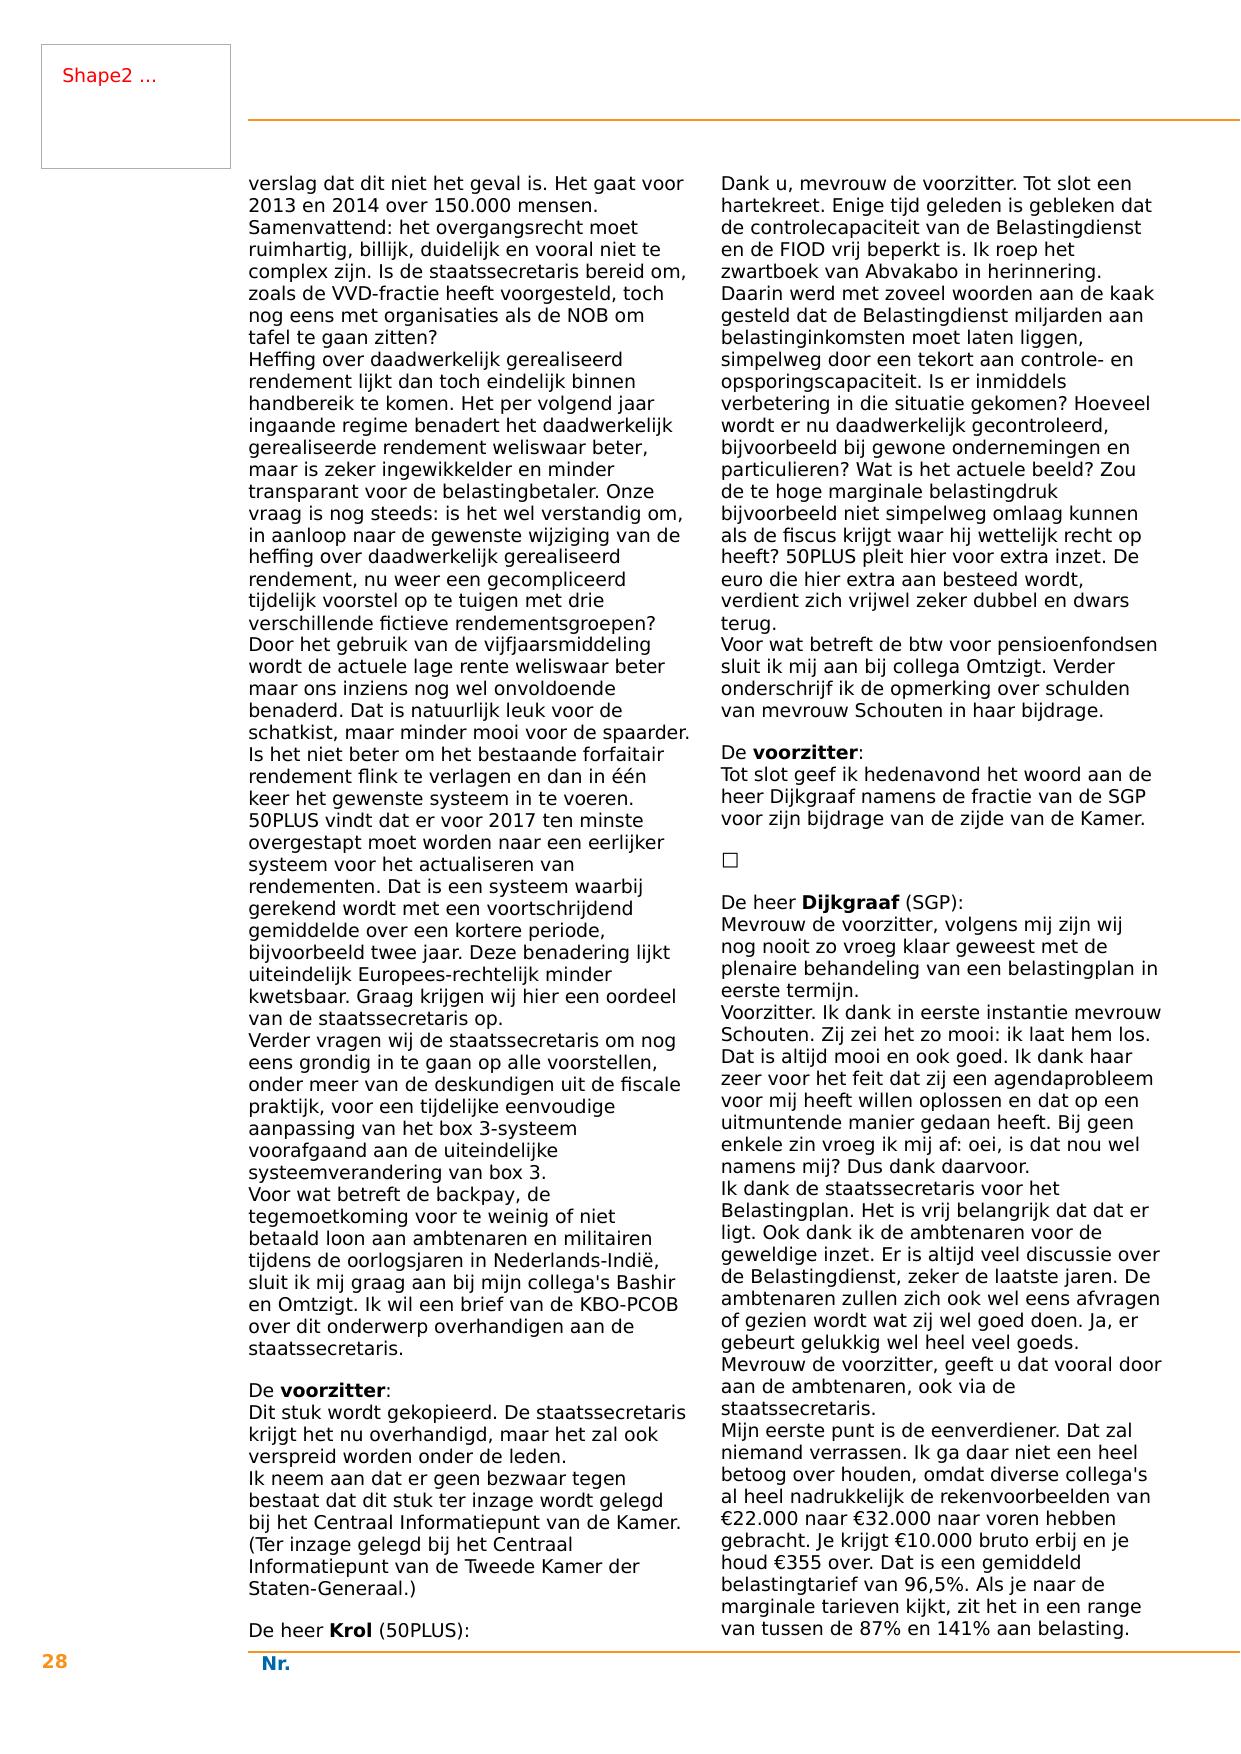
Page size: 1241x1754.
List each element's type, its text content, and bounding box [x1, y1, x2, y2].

text De voorzitter: [721, 742, 1163, 764]
text ⬜ [721, 850, 1163, 872]
text Samenvattend: het overgangsrecht moet ruimhartig, billijk, duidelijk en vooral niet te complex zijn. Is de staatssecretaris bereid om, zoals de VVD-fractie heeft voorgesteld, toch nog eens met organisaties als de NOB om tafel te gaan zitten? [248, 217, 691, 349]
text Tot slot geef ik hedenavond het woord aan de heer Dijkgraaf namens de fractie van de SGP voor zijn bijdrage van de zijde van de Kamer. [721, 764, 1163, 830]
text Dit stuk wordt gekopieerd. De staatssecretaris krijgt het nu overhandigd, maar het zal ook verspreid worden onder de leden. [248, 1402, 691, 1468]
text Ik neem aan dat er geen bezwaar tegen bestaat dat dit stuk ter inzage wordt gelegd bij het Centraal Informatiepunt van de Kamer. [248, 1468, 691, 1533]
text Verder vragen wij de staatssecretaris om nog eens grondig in te gaan op alle voorstellen, onder meer van de deskundigen uit de fiscale praktijk, voor een tijdelijke eenvoudige aanpassing van het box 3-systeem voorafgaand aan de uiteindelijke systeemverandering van box 3. [248, 1030, 691, 1184]
text De heer Krol (50PLUS): [248, 1619, 691, 1641]
text Mevrouw de voorzitter, volgens mij zijn wij nog nooit zo vroeg klaar geweest met de plenaire behandeling van een belastingplan in eerste termijn. [721, 914, 1163, 1002]
text Mijn eerste punt is de eenverdiener. Dat zal niemand verrassen. Ik ga daar niet een heel betoog over houden, omdat diverse collega's al heel nadrukkelijk de rekenvoorbeelden van €22.000 naar €32.000 naar voren hebben gebracht. Je krijgt €10.000 bruto erbij en je houd €355 over. Dat is een gemiddeld belastingtarief van 96,5%. Als je naar de marginale tarieven kijkt, zit het in een range van tussen de 87% en 141% aan belasting. [721, 1420, 1163, 1639]
text verslag dat dit niet het geval is. Het gaat voor 2013 en 2014 over 150.000 mensen. [248, 173, 691, 217]
text Voorzitter. Ik dank in eerste instantie mevrouw Schouten. Zij zei het zo mooi: ik laat hem los. Dat is altijd mooi en ook goed. Ik dank haar zeer voor het feit dat zij een agendaprobleem voor mij heeft willen oplossen en dat op een uitmuntende manier gedaan heeft. Bij geen enkele zin vroeg ik mij af: oei, is dat nou wel namens mij? Dus dank daarvoor. [721, 1002, 1163, 1178]
text Voor wat betreft de backpay, de tegemoetkoming voor te weinig of niet betaald loon aan ambtenaren en militairen tijdens de oorlogsjaren in Nederlands-Indië, sluit ik mij graag aan bij mijn collega's Bashir en Omtzigt. Ik wil een brief van de KBO-PCOB over dit onderwerp overhandigen aan de staatssecretaris. [248, 1184, 691, 1360]
text De voorzitter: [248, 1380, 691, 1402]
text Dank u, mevrouw de voorzitter. Tot slot een hartekreet. Enige tijd geleden is gebleken dat de controlecapaciteit van de Belastingdienst en de FIOD vrij beperkt is. Ik roep het zwartboek van Abvakabo in herinnering. Daarin werd met zoveel woorden aan de kaak gesteld dat de Belastingdienst miljarden aan belastinginkomsten moet laten liggen, simpelweg door een tekort aan controle- en opsporingscapaciteit. Is er inmiddels verbetering in die situatie gekomen? Hoeveel wordt er nu daadwerkelijk gecontroleerd, bijvoorbeeld bij gewone ondernemingen en particulieren? Wat is het actuele beeld? Zou de te hoge marginale belastingdruk bijvoorbeeld niet simpelweg omlaag kunnen als de fiscus krijgt waar hij wettelijk recht op heeft? 50PLUS pleit hier voor extra inzet. De euro die hier extra aan besteed wordt, verdient zich vrijwel zeker dubbel en dwars terug. [721, 173, 1163, 634]
text De heer Dijkgraaf (SGP): [721, 892, 1163, 914]
text Voor wat betreft de btw voor pensioenfondsen sluit ik mij aan bij collega Omtzigt. Verder onderschrijf ik de opmerking over schulden van mevrouw Schouten in haar bijdrage. [721, 634, 1163, 722]
text (Ter inzage gelegd bij het Centraal Informatiepunt van de Tweede Kamer der Staten-Generaal.) [248, 1533, 691, 1599]
text Heffing over daadwerkelijk gerealiseerd rendement lijkt dan toch eindelijk binnen handbereik te komen. Het per volgend jaar ingaande regime benadert het daadwerkelijk gerealiseerde rendement weliswaar beter, maar is zeker ingewikkelder en minder transparant voor de belastingbetaler. Onze vraag is nog steeds: is het wel verstandig om, in aanloop naar de gewenste wijziging van de heffing over daadwerkelijk gerealiseerd rendement, nu weer een gecompliceerd tijdelijk voorstel op te tuigen met drie verschillende fictieve rendementsgroepen? Door het gebruik van de vijfjaarsmiddeling wordt de actuele lage rente weliswaar beter maar ons inziens nog wel onvoldoende benaderd. Dat is natuurlijk leuk voor de schatkist, maar minder mooi voor de spaarder. Is het niet beter om het bestaande forfaitair rendement flink te verlagen en dan in één keer het gewenste systeem in te voeren. 50PLUS vindt dat er voor 2017 ten minste overgestapt moet worden naar een eerlijker systeem voor het actualiseren van rendementen. Dat is een systeem waarbij gerekend wordt met een voortschrijdend gemiddelde over een kortere periode, bijvoorbeeld twee jaar. Deze benadering lijkt uiteindelijk Europees-rechtelijk minder kwetsbaar. Graag krijgen wij hier een oordeel van de staatssecretaris op. [248, 349, 691, 1030]
text Ik dank de staatssecretaris voor het Belastingplan. Het is vrij belangrijk dat dat er ligt. Ook dank ik de ambtenaren voor de geweldige inzet. Er is altijd veel discussie over de Belastingdienst, zeker de laatste jaren. De ambtenaren zullen zich ook wel eens afvragen of gezien wordt wat zij wel goed doen. Ja, er gebeurt gelukkig wel heel veel goeds. Mevrouw de voorzitter, geeft u dat vooral door aan de ambtenaren, ook via de staatssecretaris. [721, 1178, 1163, 1420]
